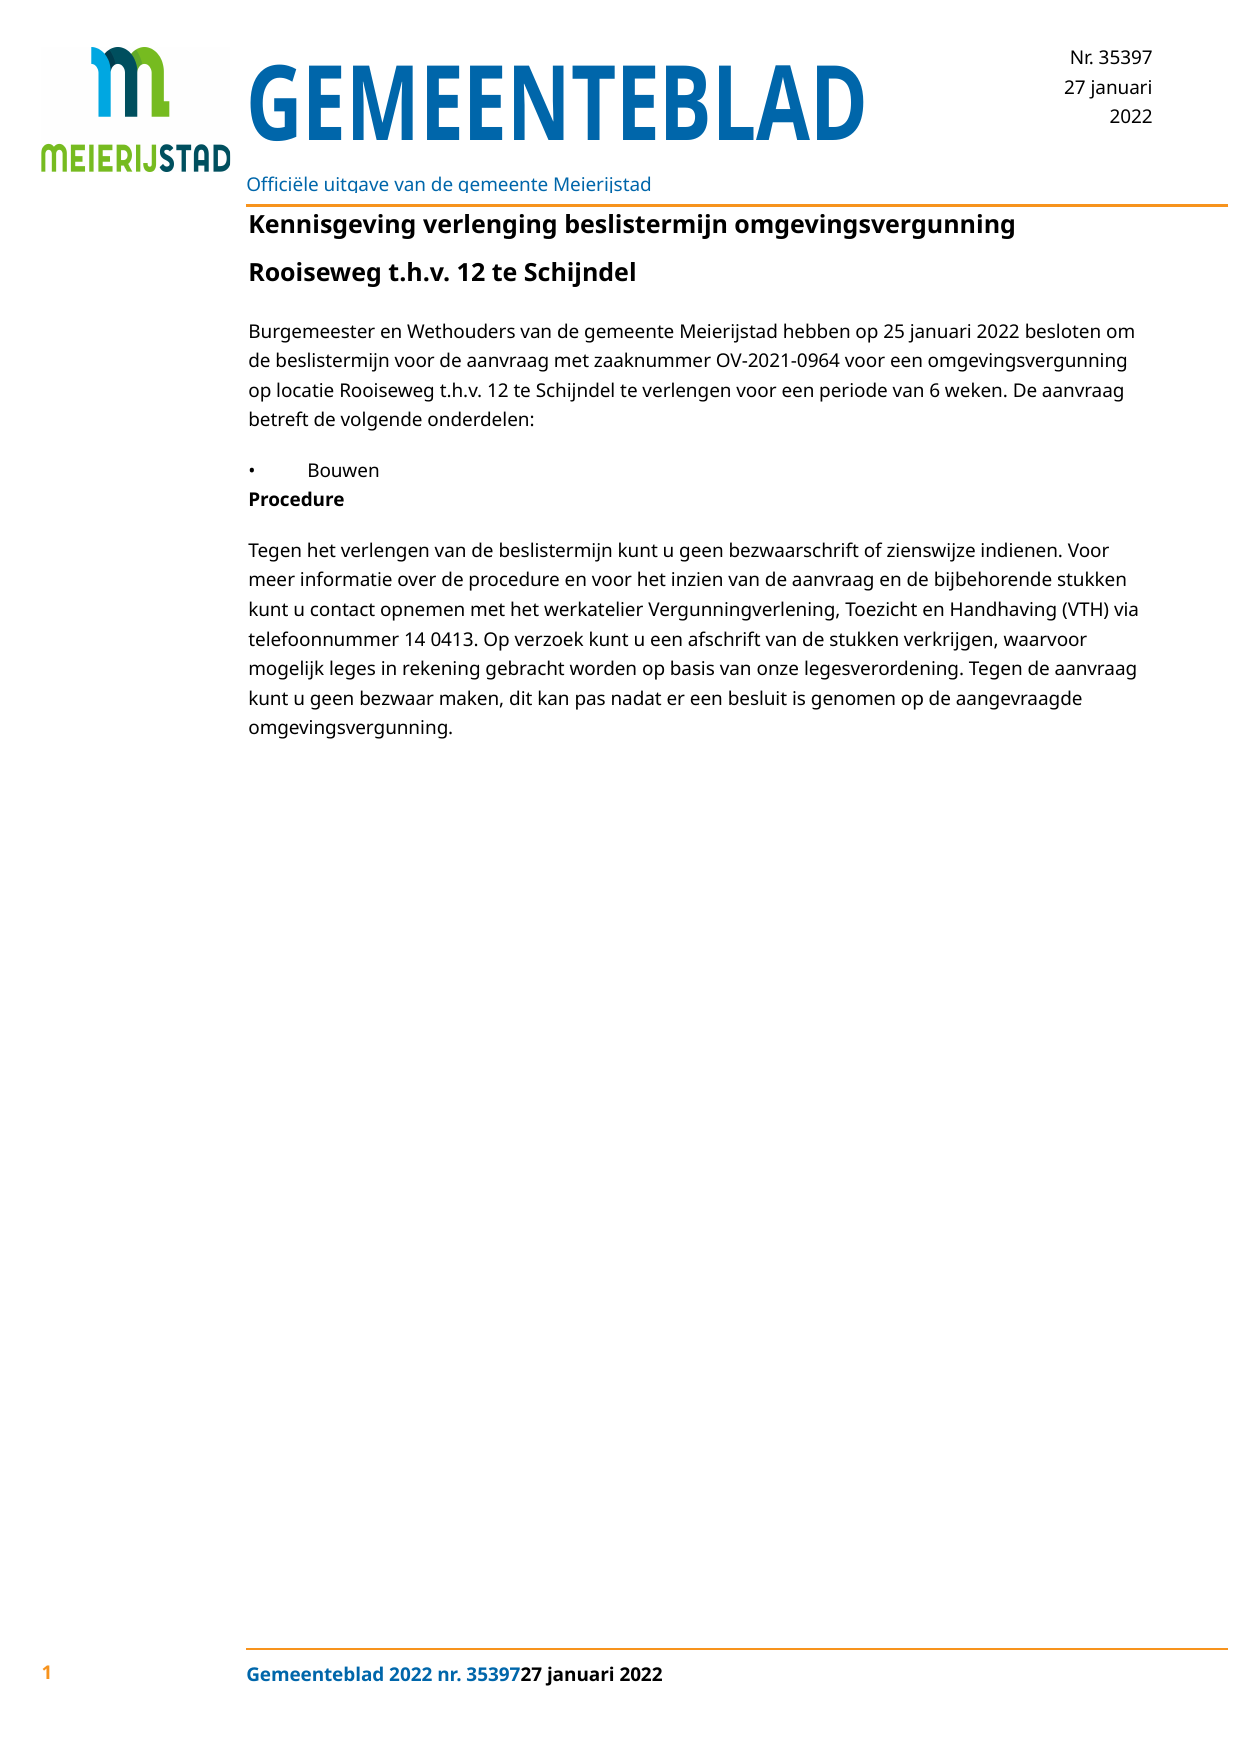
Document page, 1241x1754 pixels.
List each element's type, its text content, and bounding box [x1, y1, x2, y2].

picture [41, 47, 231, 172]
text Burgemeester en Wethouders van de gemeente Meierijstad hebben op 25 januari 2022 besloten om de beslistermijn voor de aanvraag met zaaknummer OV-2021-0964 voor een omgevingsvergunning op locatie Rooiseweg t.h.v. 12 te Schijndel te verlengen voor een periode van 6 weken. De aanvraag betreft de volgende onderdelen: [248, 318, 1152, 432]
list Bouwen [248, 457, 1152, 483]
text Procedure [248, 487, 1152, 512]
text Tegen het verlengen van de beslistermijn kunt u geen bezwaarschrift of zienswijze indienen. Voor meer informatie over de procedure en voor het inzien van de aanvraag en de bijbehorende stukken kunt u contact opnemen met het werkatelier Vergunningverlening, Toezicht en Handhaving (VTH) via telefoonnummer 14 0413. Op verzoek kunt u een afschrift van de stukken verkrijgen, waarvoor mogelijk leges in rekening gebracht worden op basis van onze legesverordening. Tegen de aanvraag kunt u geen bezwaar maken, dit kan pas nadat er een besluit is genomen op de aangevraagde omgevingsvergunning. [248, 537, 1152, 740]
text Kennisgeving verlenging beslistermijn omgevingsvergunning Rooiseweg t.h.v. 12 te Schijndel [248, 207, 1152, 288]
